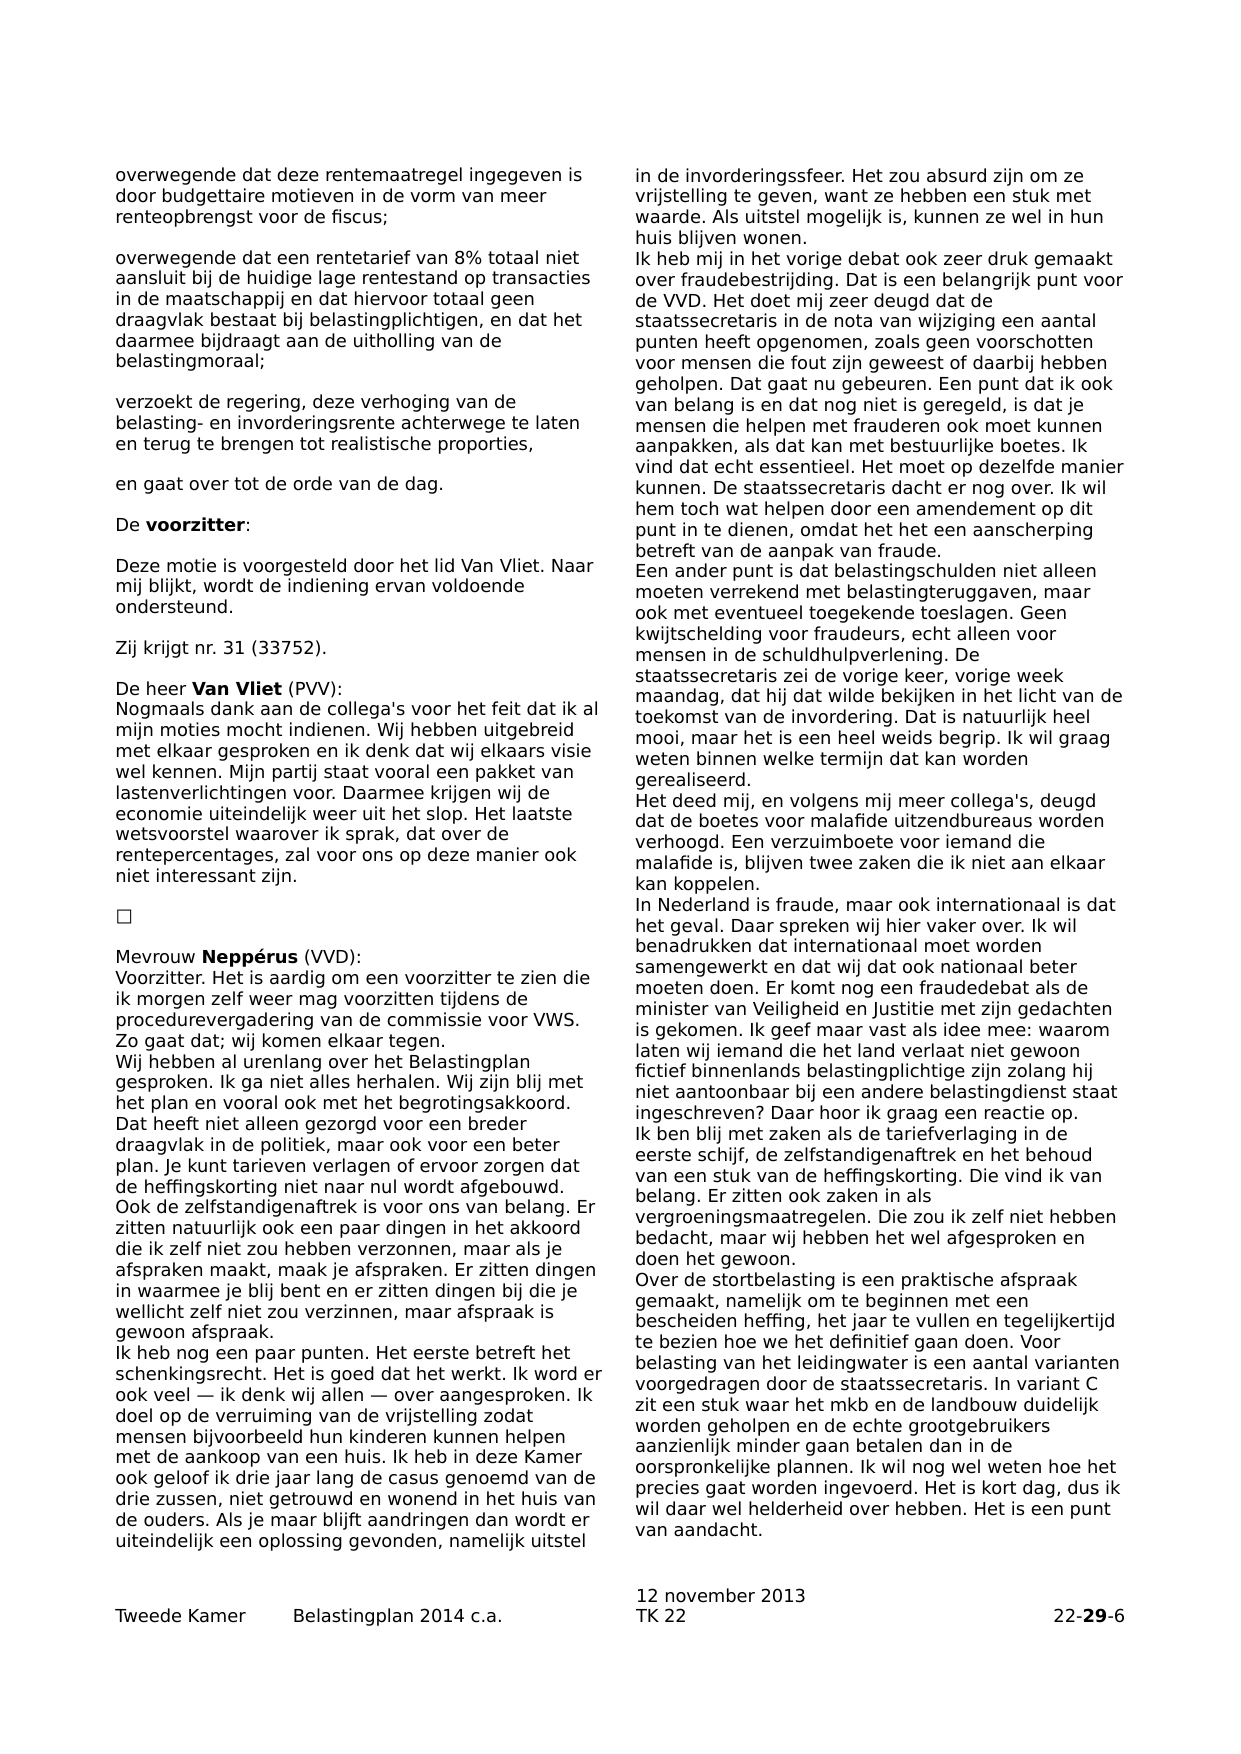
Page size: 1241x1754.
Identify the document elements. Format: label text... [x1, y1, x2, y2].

text verzoekt de regering, deze verhoging van de belasting- en invorderingsrente achterwege te laten en terug te brengen tot realistische proporties, [115, 392, 605, 454]
text Ik heb nog een paar punten. Het eerste betreft het schenkingsrecht. Het is goed dat het werkt. Ik word er ook veel — ik denk wij allen — over aangesproken. Ik doel op de verruiming van de vrijstelling zodat mensen bijvoorbeeld hun kinderen kunnen helpen met de aankoop van een huis. Ik heb in deze Kamer ook geloof ik drie jaar lang de casus genoemd van de drie zussen, niet getrouwd en wonend in het huis van de ouders. Als je maar blijft aandringen dan wordt er uiteindelijk een oplossing gevonden, namelijk uitstel [115, 1343, 605, 1551]
text overwegende dat deze rentemaatregel ingegeven is door budgettaire motieven in de vorm van meer renteopbrengst voor de fiscus; [115, 165, 605, 227]
text en gaat over tot de orde van de dag. [115, 474, 605, 495]
text De voorzitter: [115, 515, 605, 536]
text overwegende dat een rentetarief van 8% totaal niet aansluit bij de huidige lage rentestand op transacties in de maatschappij en dat hiervoor totaal geen draagvlak bestaat bij belastingplichtigen, en dat het daarmee bijdraagt aan de uitholling van de belastingmoraal; [115, 247, 605, 372]
text Een ander punt is dat belastingschulden niet alleen moeten verrekend met belastingteruggaven, maar ook met eventueel toegekende toeslagen. Geen kwijtschelding voor fraudeurs, echt alleen voor mensen in de schuldhulpverlening. De staatssecretaris zei de vorige keer, vorige week maandag, dat hij dat wilde bekijken in het licht van de toekomst van de invordering. Dat is natuurlijk heel mooi, maar het is een heel weids begrip. Ik wil graag weten binnen welke termijn dat kan worden gerealiseerd. [635, 561, 1125, 790]
text ⬜ [115, 907, 605, 927]
text Mevrouw Neppérus (VVD): [115, 947, 605, 968]
text Voorzitter. Het is aardig om een voorzitter te zien die ik morgen zelf weer mag voorzitten tijdens de procedurevergadering van de commissie voor VWS. Zo gaat dat; wij komen elkaar tegen. [115, 968, 605, 1051]
text Nogmaals dank aan de collega's voor het feit dat ik al mijn moties mocht indienen. Wij hebben uitgebreid met elkaar gesproken en ik denk dat wij elkaars visie wel kennen. Mijn partij staat vooral een pakket van lastenverlichtingen voor. Daarmee krijgen wij de economie uiteindelijk weer uit het slop. Het laatste wetsvoorstel waarover ik sprak, dat over de rentepercentages, zal voor ons op deze manier ook niet interessant zijn. [115, 699, 605, 887]
text Zij krijgt nr. 31 (33752). [115, 638, 605, 658]
text Wij hebben al urenlang over het Belastingplan gesproken. Ik ga niet alles herhalen. Wij zijn blij met het plan en vooral ook met het begrotingsakkoord. Dat heeft niet alleen gezorgd voor een breder draagvlak in de politiek, maar ook voor een beter plan. Je kunt tarieven verlagen of ervoor zorgen dat de heffingskorting niet naar nul wordt afgebouwd. Ook de zelfstandigenaftrek is voor ons van belang. Er zitten natuurlijk ook een paar dingen in het akkoord die ik zelf niet zou hebben verzonnen, maar als je afspraken maakt, maak je afspraken. Er zitten dingen in waarmee je blij bent en er zitten dingen bij die je wellicht zelf niet zou verzinnen, maar afspraak is gewoon afspraak. [115, 1051, 605, 1343]
text De heer Van Vliet (PVV): [115, 678, 605, 699]
text in de invorderingssfeer. Het zou absurd zijn om ze vrijstelling te geven, want ze hebben een stuk met waarde. Als uitstel mogelijk is, kunnen ze wel in hun huis blijven wonen. [635, 165, 1125, 249]
text In Nederland is fraude, maar ook internationaal is dat het geval. Daar spreken wij hier vaker over. Ik wil benadrukken dat internationaal moet worden samengewerkt en dat wij dat ook nationaal beter moeten doen. Er komt nog een fraudedebat als de minister van Veiligheid en Justitie met zijn gedachten is gekomen. Ik geef maar vast als idee mee: waarom laten wij iemand die het land verlaat niet gewoon fictief binnenlands belastingplichtige zijn zolang hij niet aantoonbaar bij een andere belastingdienst staat ingeschreven? Daar hoor ik graag een reactie op. [635, 894, 1125, 1124]
text Deze motie is voorgesteld door het lid Van Vliet. Naar mij blijkt, wordt de indiening ervan voldoende ondersteund. [115, 556, 605, 618]
text Ik heb mij in het vorige debat ook zeer druk gemaakt over fraudebestrijding. Dat is een belangrijk punt voor de VVD. Het doet mij zeer deugd dat de staatssecretaris in de nota van wijziging een aantal punten heeft opgenomen, zoals geen voorschotten voor mensen die fout zijn geweest of daarbij hebben geholpen. Dat gaat nu gebeuren. Een punt dat ik ook van belang is en dat nog niet is geregeld, is dat je mensen die helpen met frauderen ook moet kunnen aanpakken, als dat kan met bestuurlijke boetes. Ik vind dat echt essentieel. Het moet op dezelfde manier kunnen. De staatssecretaris dacht er nog over. Ik wil hem toch wat helpen door een amendement op dit punt in te dienen, omdat het het een aanscherping betreft van de aanpak van fraude. [635, 249, 1125, 561]
text Ik ben blij met zaken als de tariefverlaging in de eerste schijf, de zelfstandigenaftrek en het behoud van een stuk van de heffingskorting. Die vind ik van belang. Er zitten ook zaken in als vergroeningsmaatregelen. Die zou ik zelf niet hebben bedacht, maar wij hebben het wel afgesproken en doen het gewoon. [635, 1124, 1125, 1269]
text Over de stortbelasting is een praktische afspraak gemaakt, namelijk om te beginnen met een bescheiden heffing, het jaar te vullen en tegelijkertijd te bezien hoe we het definitief gaan doen. Voor belasting van het leidingwater is een aantal varianten voorgedragen door de staatssecretaris. In variant C zit een stuk waar het mkb en de landbouw duidelijk worden geholpen en de echte grootgebruikers aanzienlijk minder gaan betalen dan in de oorspronkelijke plannen. Ik wil nog wel weten hoe het precies gaat worden ingevoerd. Het is kort dag, dus ik wil daar wel helderheid over hebben. Het is een punt van aandacht. [635, 1269, 1125, 1540]
text Het deed mij, en volgens mij meer collega's, deugd dat de boetes voor malafide uitzendbureaus worden verhoogd. Een verzuimboete voor iemand die malafide is, blijven twee zaken die ik niet aan elkaar kan koppelen. [635, 790, 1125, 894]
